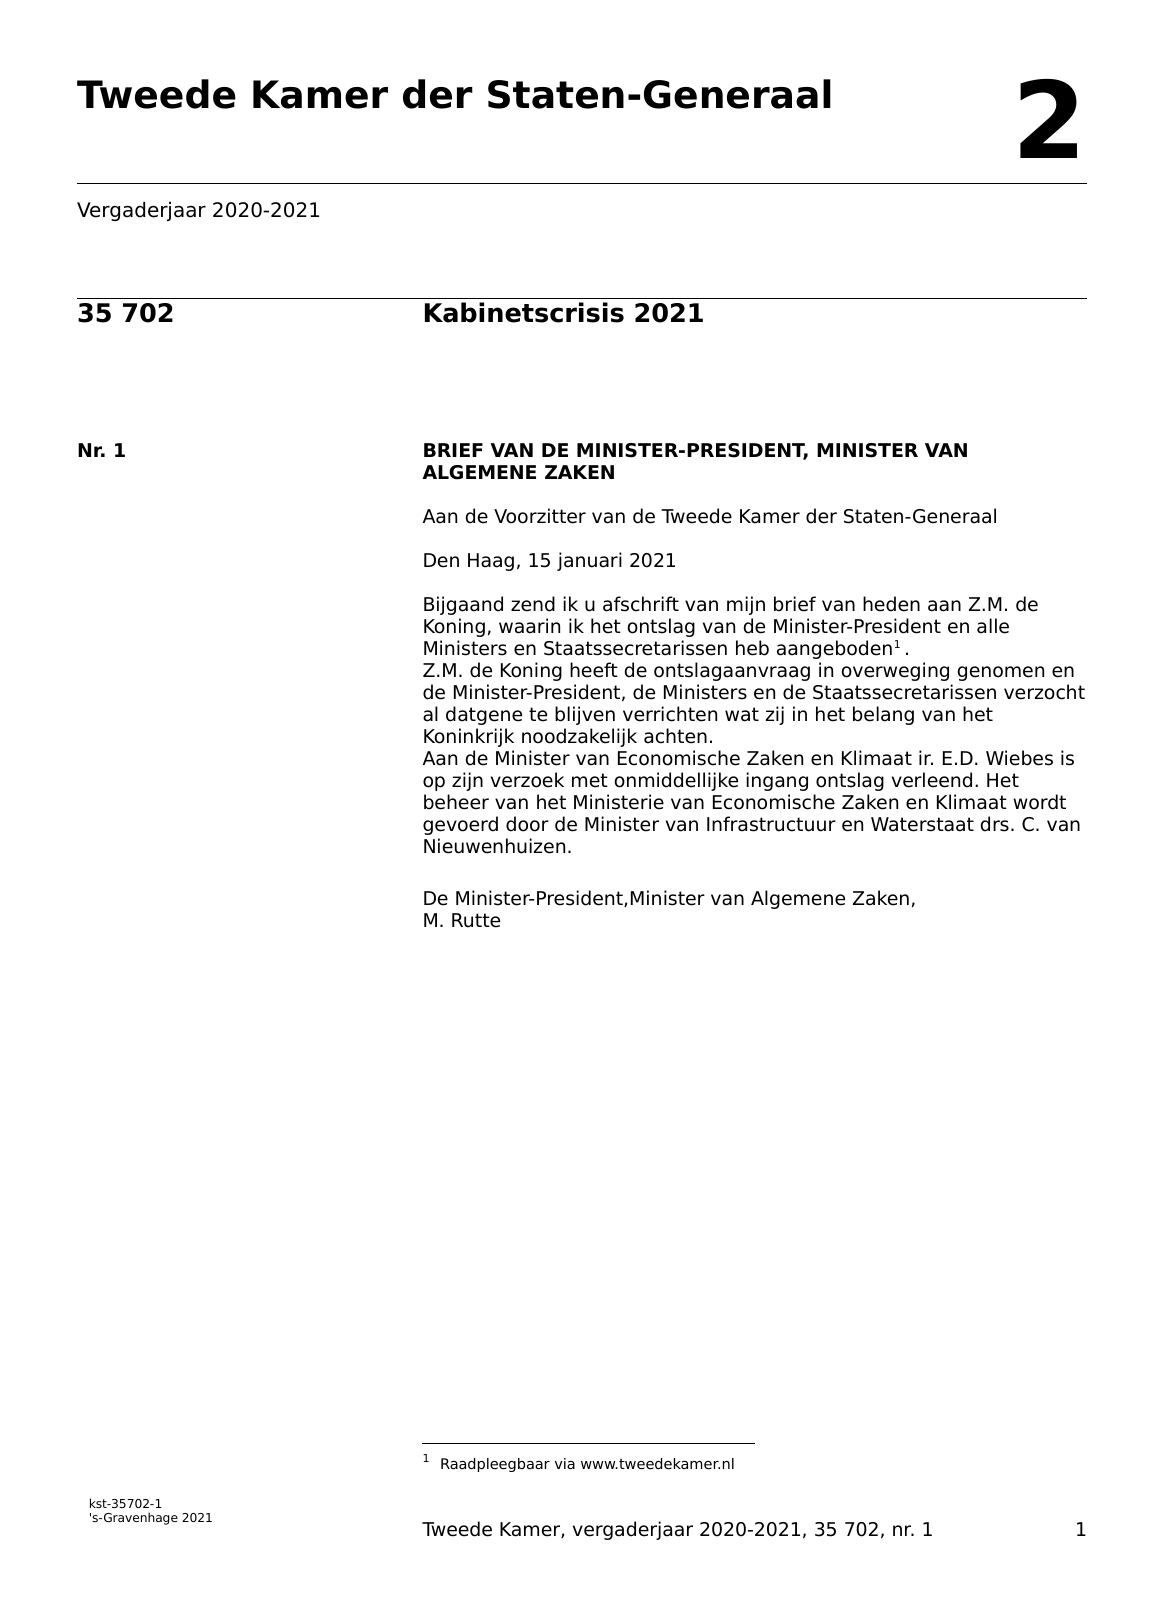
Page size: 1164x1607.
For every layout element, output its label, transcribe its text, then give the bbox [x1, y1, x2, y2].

text Bijgaand zend ik u afschrift van mijn brief van heden aan Z.M. de Koning, waarin ik het ontslag van de Minister-President en alle Ministers en Staatssecretarissen heb aangeboden. [422, 594, 1087, 660]
table_header 2 [886, 59, 1087, 183]
text Aan de Voorzitter van de Tweede Kamer der Staten-Generaal [422, 506, 1087, 528]
text Raadpleegbaar via www.tweedekamer.nl [422, 1452, 1087, 1474]
subtitle Nr. 1 BRIEF VAN DE MINISTER-PRESIDENT, MINISTER VAN ALGEMENE ZAKEN [77, 440, 1087, 484]
text kst-35702-1 [88, 1497, 323, 1511]
text Z.M. de Koning heeft de ontslagaanvraag in overweging genomen en de Minister-President, de Ministers en de Staatssecretarissen verzocht al datgene te blijven verrichten wat zij in het belang van het Koninkrijk noodzakelijk achten. [422, 660, 1087, 748]
subtitle 35 702 Kabinetscrisis 2021 [77, 299, 1087, 329]
text 's-Gravenhage 2021 [88, 1511, 323, 1525]
table_header Tweede Kamer der Staten-Generaal [77, 59, 886, 183]
table_cell Vergaderjaar 2020-2021 [77, 184, 1087, 298]
text Aan de Minister van Economische Zaken en Klimaat ir. E.D. Wiebes is op zijn verzoek met onmiddellijke ingang ontslag verleend. Het beheer van het Ministerie van Economische Zaken en Klimaat wordt gevoerd door de Minister van Infrastructuur en Waterstaat drs. C. van Nieuwenhuizen. [422, 748, 1087, 858]
text Den Haag, 15 januari 2021 [422, 550, 1087, 572]
text De Minister-President,Minister van Algemene Zaken, M. Rutte [422, 888, 1087, 932]
